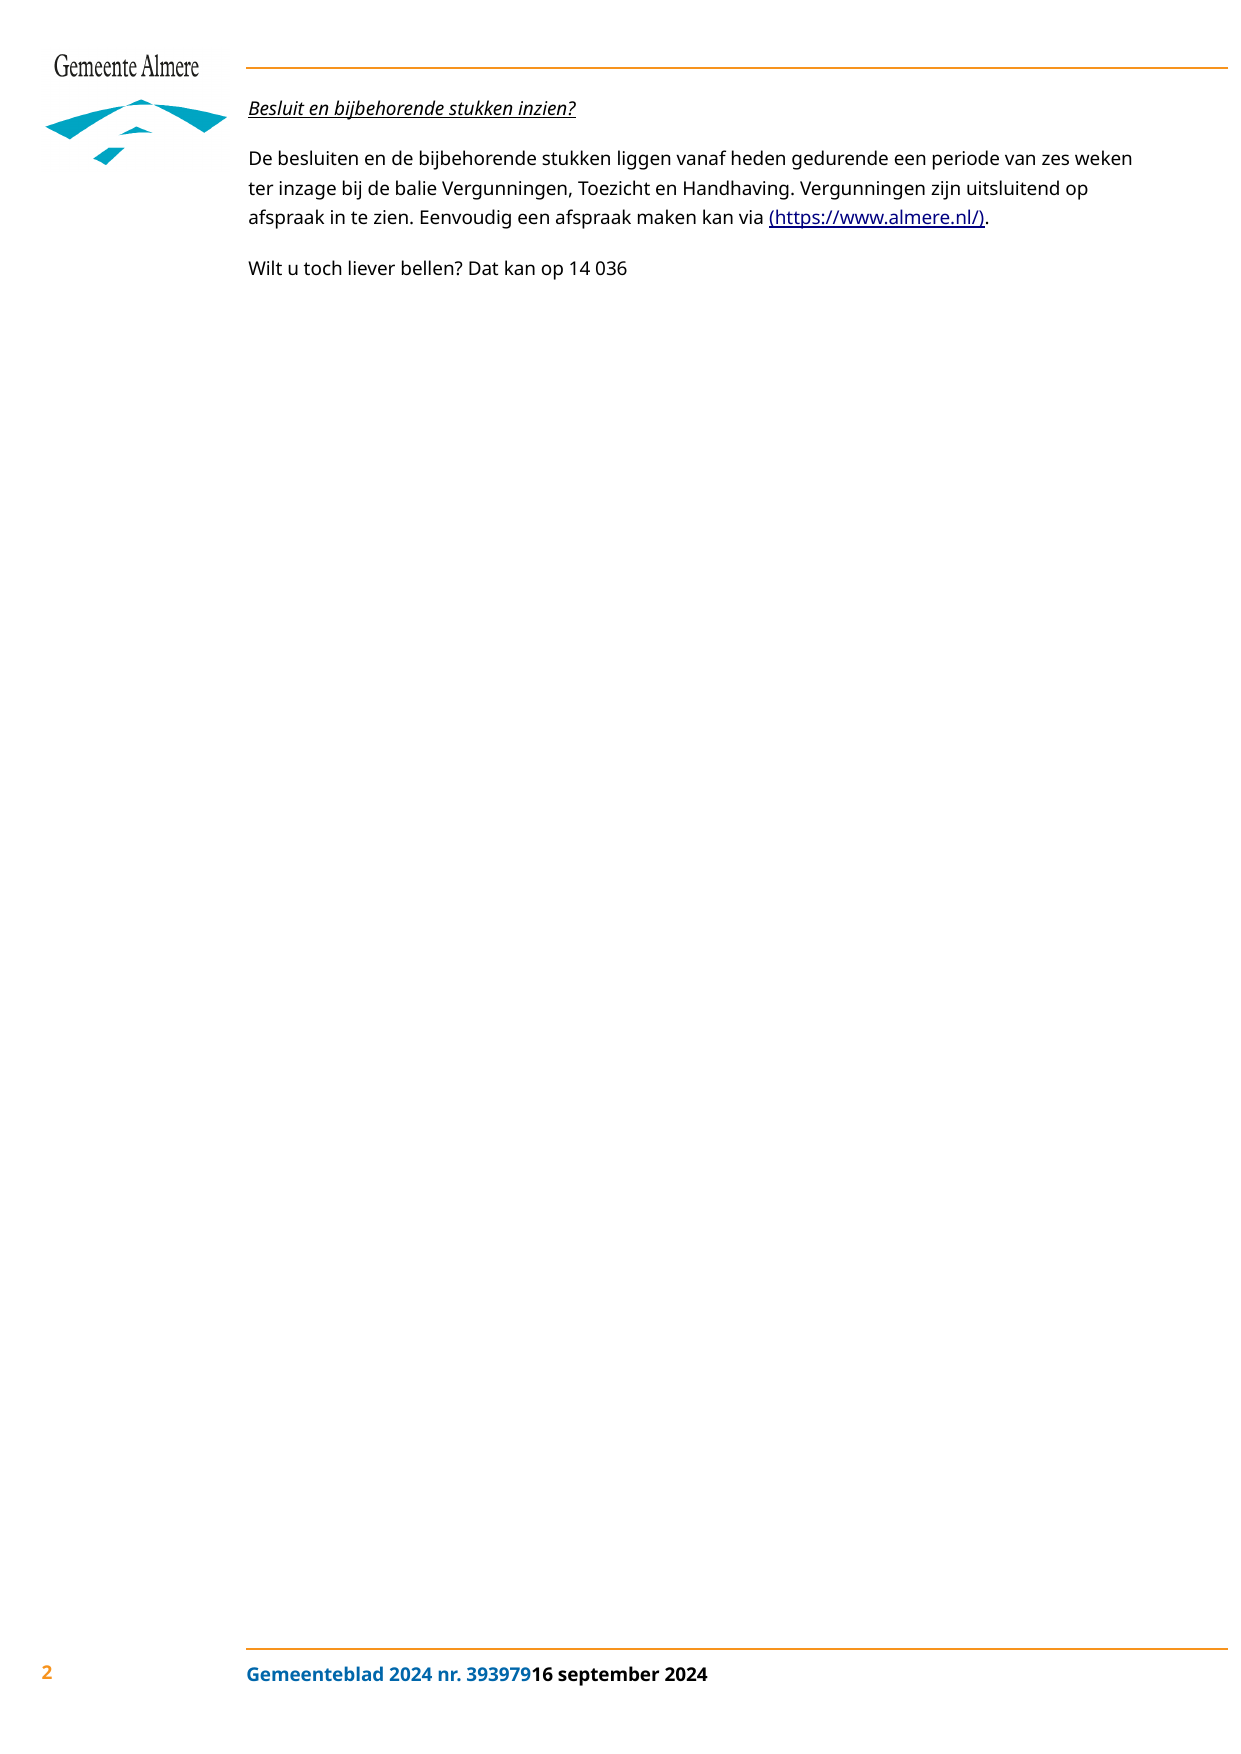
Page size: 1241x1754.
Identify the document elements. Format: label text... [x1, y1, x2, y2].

text Wilt u toch liever bellen? Dat kan op 14 036 [248, 255, 1152, 281]
text Besluit en bijbehorende stukken inzien? [248, 95, 1152, 121]
picture [41, 47, 231, 172]
text De besluiten en de bijbehorende stukken liggen vanaf heden gedurende een periode van zes weken ter inzage bij de balie Vergunningen, Toezicht en Handhaving. Vergunningen zijn uitsluitend op afspraak in te zien. Eenvoudig een afspraak maken kan via (https://www.almere.nl/). [248, 145, 1152, 230]
